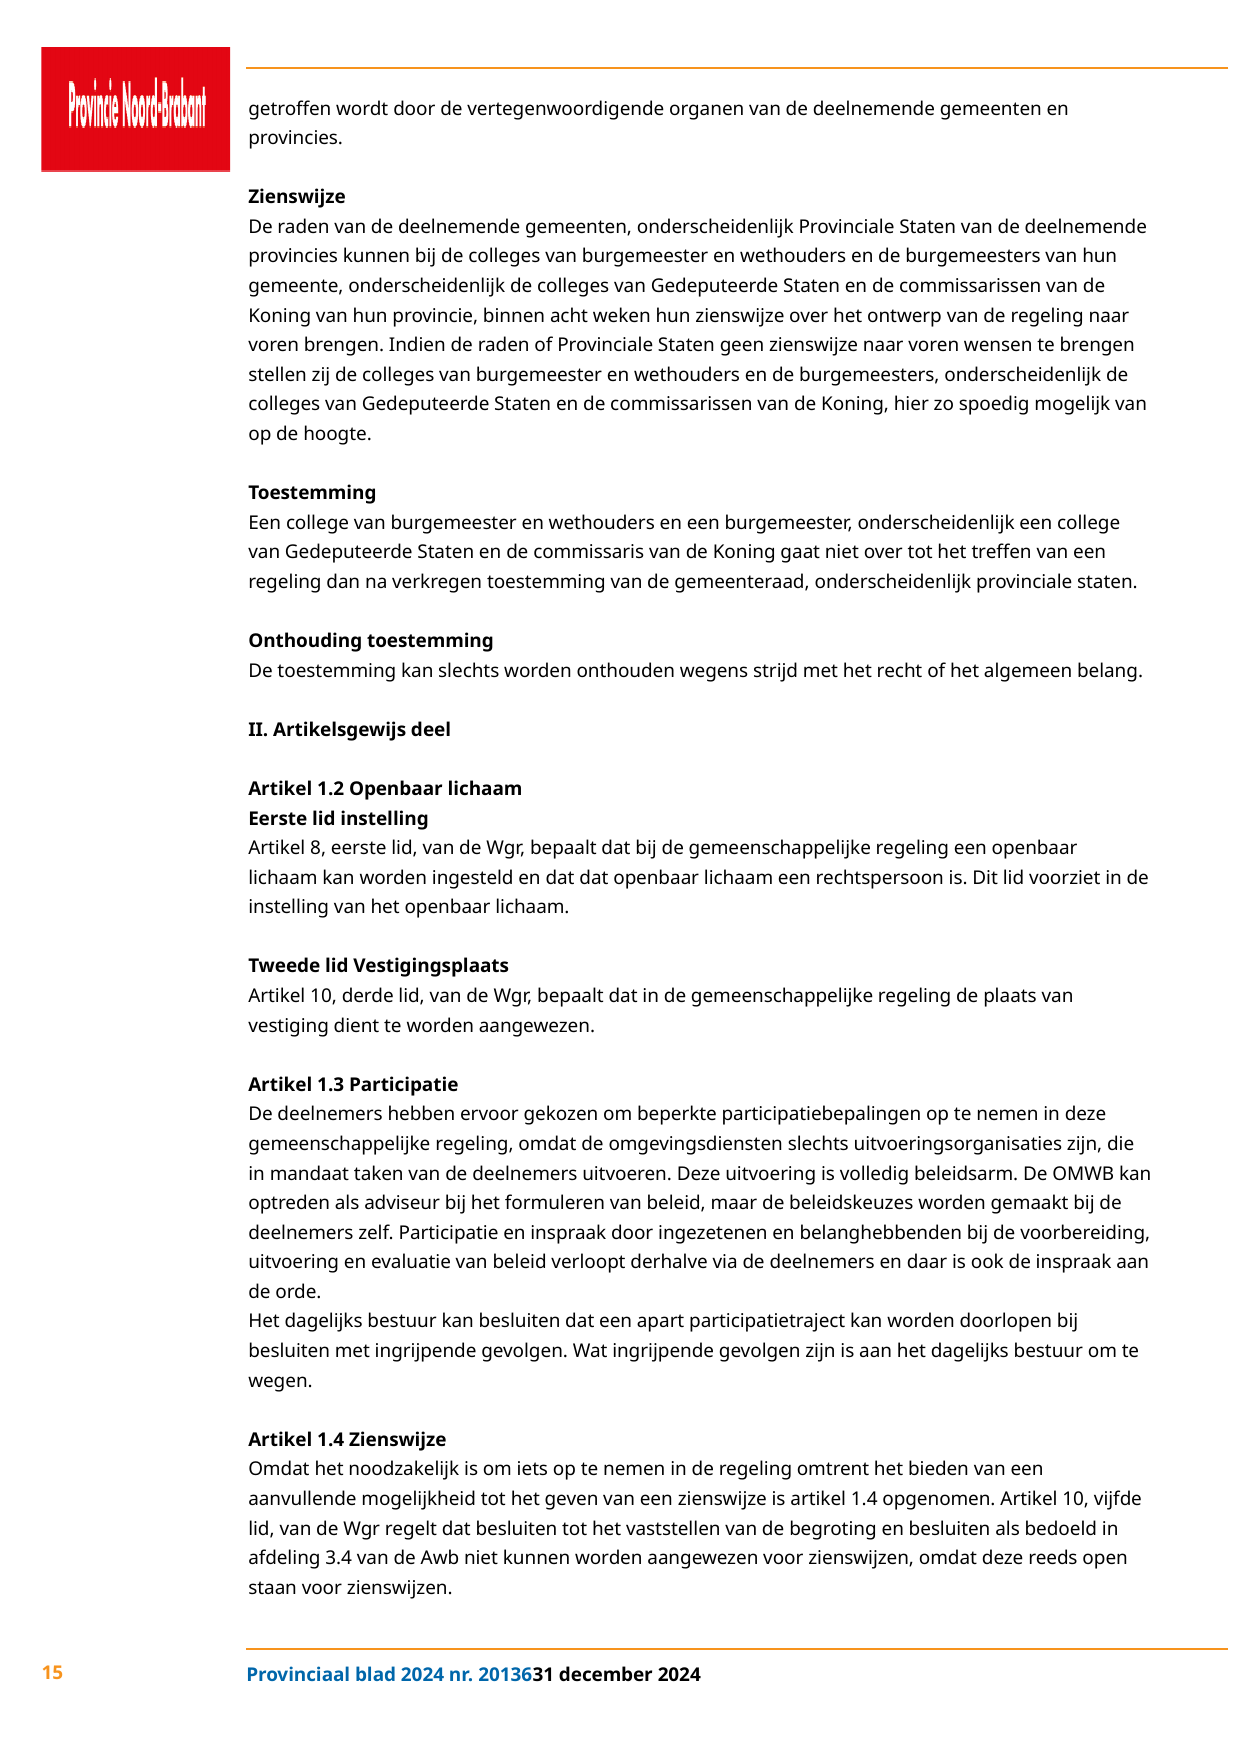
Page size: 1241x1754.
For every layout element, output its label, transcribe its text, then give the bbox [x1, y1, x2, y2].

text Eerste lid instelling [248, 805, 1152, 831]
text Tweede lid Vestigingsplaats [248, 953, 1152, 978]
text Artikel 10, derde lid, van de Wgr, bepaalt dat in de gemeenschappelijke regeling de plaats van vestiging dient te worden aangewezen. [248, 982, 1152, 1038]
picture [41, 47, 231, 172]
text Het dagelijks bestuur kan besluiten dat een apart participatietraject kan worden doorlopen bij besluiten met ingrijpende gevolgen. Wat ingrijpende gevolgen zijn is aan het dagelijks bestuur om te wegen. [248, 1308, 1152, 1393]
text Artikel 1.3 Participatie [248, 1071, 1152, 1097]
text getroffen wordt door de vertegenwoordigende organen van de deelnemende gemeenten en provincies. [248, 95, 1152, 150]
text II. Artikelsgewijs deel [248, 716, 1152, 742]
text De deelnemers hebben ervoor gekozen om beperkte participatiebepalingen op te nemen in deze gemeenschappelijke regeling, omdat de omgevingsdiensten slechts uitvoeringsorganisaties zijn, die in mandaat taken van de deelnemers uitvoeren. Deze uitvoering is volledig beleidsarm. De OMWB kan optreden als adviseur bij het formuleren van beleid, maar de beleidskeuzes worden gemaakt bij de deelnemers zelf. Participatie en inspraak door ingezetenen en belanghebbenden bij de voorbereiding, uitvoering en evaluatie van beleid verloopt derhalve via de deelnemers en daar is ook de inspraak aan de orde. [248, 1101, 1152, 1304]
text Onthouding toestemming [248, 627, 1152, 653]
text Zienswijze [248, 183, 1152, 209]
text Artikel 1.2 Openbaar lichaam [248, 775, 1152, 801]
text Een college van burgemeester en wethouders en een burgemeester, onderscheidenlijk een college van Gedeputeerde Staten en de commissaris van de Koning gaat niet over tot het treffen van een regeling dan na verkregen toestemming van de gemeenteraad, onderscheidenlijk provinciale staten. [248, 509, 1152, 594]
text Toestemming [248, 479, 1152, 505]
text Artikel 8, eerste lid, van de Wgr, bepaalt dat bij de gemeenschappelijke regeling een openbaar lichaam kan worden ingesteld en dat dat openbaar lichaam een rechtspersoon is. Dit lid voorziet in de instelling van het openbaar lichaam. [248, 834, 1152, 919]
text De toestemming kan slechts worden onthouden wegens strijd met het recht of het algemeen belang. [248, 657, 1152, 683]
text Artikel 1.4 Zienswijze [248, 1426, 1152, 1452]
text De raden van de deelnemende gemeenten, onderscheidenlijk Provinciale Staten van de deelnemende provincies kunnen bij de colleges van burgemeester en wethouders en de burgemeesters van hun gemeente, onderscheidenlijk de colleges van Gedeputeerde Staten en de commissarissen van de Koning van hun provincie, binnen acht weken hun zienswijze over het ontwerp van de regeling naar voren brengen. Indien de raden of Provinciale Staten geen zienswijze naar voren wensen te brengen stellen zij de colleges van burgemeester en wethouders en de burgemeesters, onderscheidenlijk de colleges van Gedeputeerde Staten en de commissarissen van de Koning, hier zo spoedig mogelijk van op de hoogte. [248, 213, 1152, 446]
text Omdat het noodzakelijk is om iets op te nemen in de regeling omtrent het bieden van een aanvullende mogelijkheid tot het geven van een zienswijze is artikel 1.4 opgenomen. Artikel 10, vijfde lid, van de Wgr regelt dat besluiten tot het vaststellen van de begroting en besluiten als bedoeld in afdeling 3.4 van de Awb niet kunnen worden aangewezen voor zienswijzen, omdat deze reeds open staan voor zienswijzen. [248, 1456, 1152, 1600]
